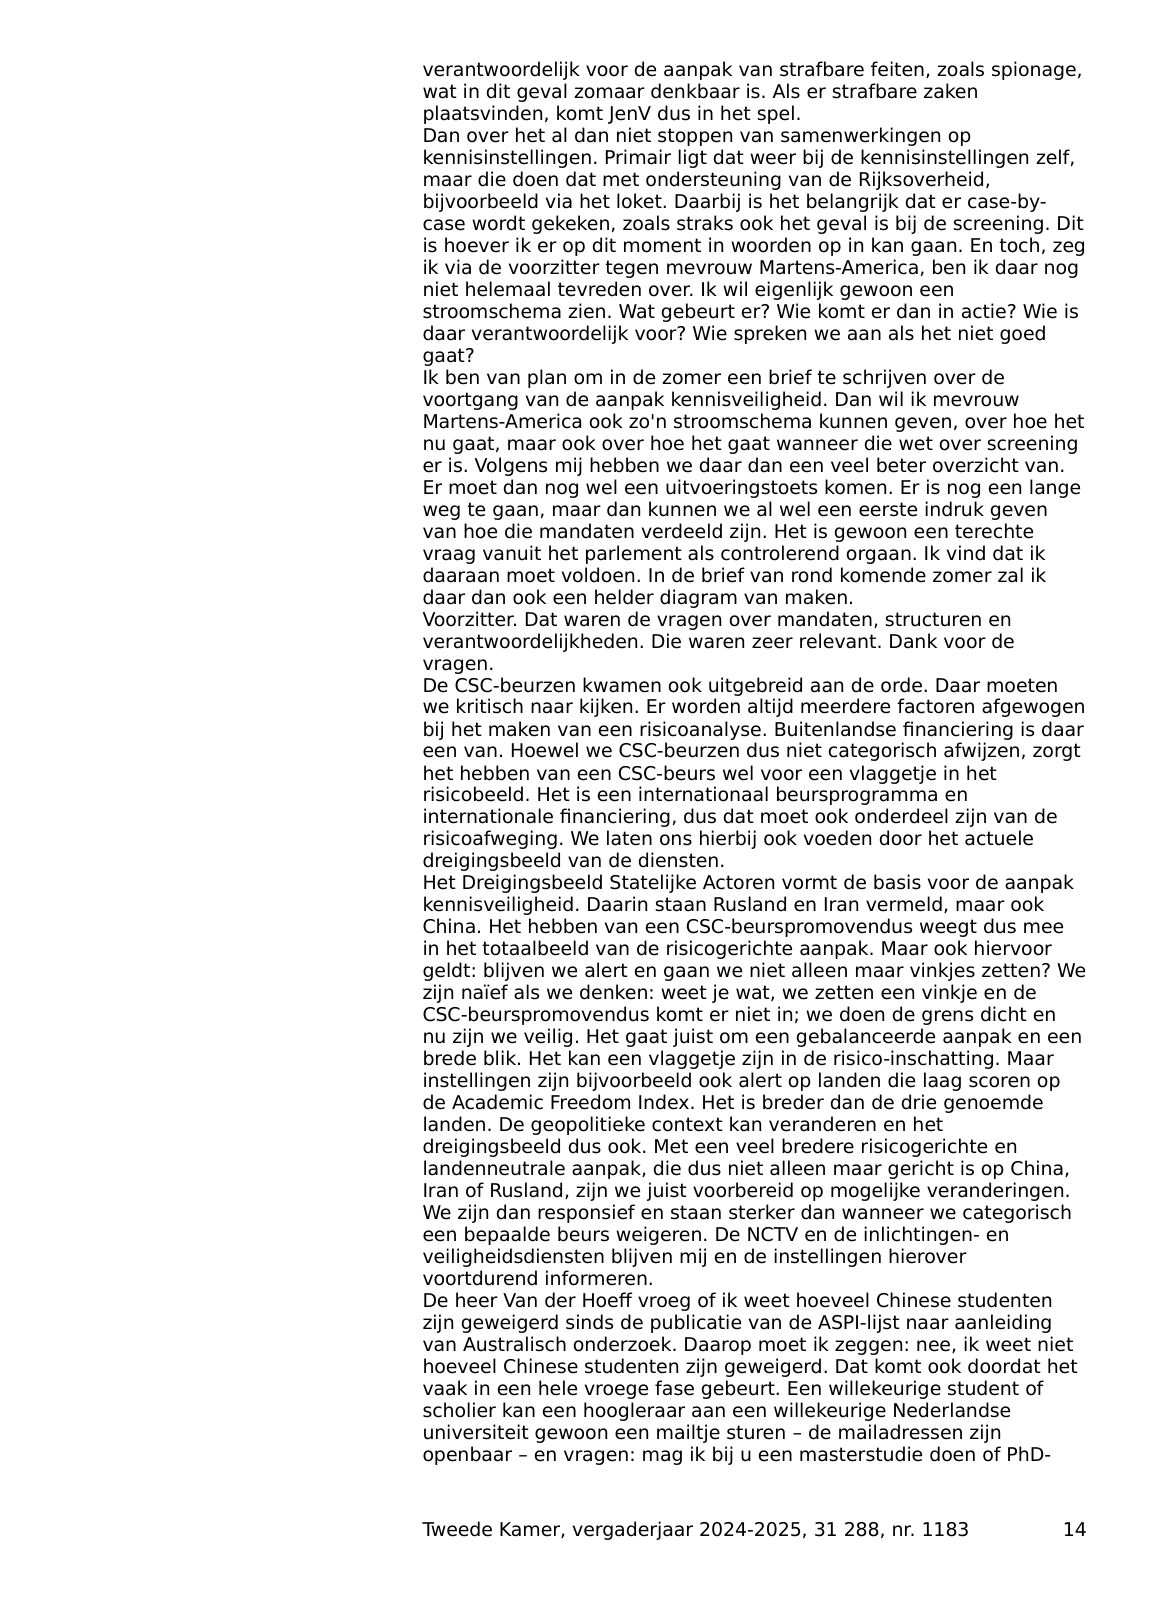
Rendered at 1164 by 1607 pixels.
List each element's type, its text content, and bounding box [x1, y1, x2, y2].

text Ik ben van plan om in de zomer een brief te schrijven over de voortgang van de aanpak kennisveiligheid. Dan wil ik mevrouw Martens-America ook zo'n stroomschema kunnen geven, over hoe het nu gaat, maar ook over hoe het gaat wanneer die wet over screening er is. Volgens mij hebben we daar dan een veel beter overzicht van. Er moet dan nog wel een uitvoeringstoets komen. Er is nog een lange weg te gaan, maar dan kunnen we al wel een eerste indruk geven van hoe die mandaten verdeeld zijn. Het is gewoon een terechte vraag vanuit het parlement als controlerend orgaan. Ik vind dat ik daaraan moet voldoen. In de brief van rond komende zomer zal ik daar dan ook een helder diagram van maken. [422, 367, 1087, 608]
text verantwoordelijk voor de aanpak van strafbare feiten, zoals spionage, wat in dit geval zomaar denkbaar is. Als er strafbare zaken plaatsvinden, komt JenV dus in het spel. [422, 59, 1087, 125]
text Het Dreigingsbeeld Statelijke Actoren vormt de basis voor de aanpak kennisveiligheid. Daarin staan Rusland en Iran vermeld, maar ook China. Het hebben van een CSC-beurspromovendus weegt dus mee in het totaalbeeld van de risicogerichte aanpak. Maar ook hiervoor geldt: blijven we alert en gaan we niet alleen maar vinkjes zetten? We zijn naïef als we denken: weet je wat, we zetten een vinkje en de CSC-beurspromovendus komt er niet in; we doen de grens dicht en nu zijn we veilig. Het gaat juist om een gebalanceerde aanpak en een brede blik. Het kan een vlaggetje zijn in de risico-inschatting. Maar instellingen zijn bijvoorbeeld ook alert op landen die laag scoren op de Academic Freedom Index. Het is breder dan de drie genoemde landen. De geopolitieke context kan veranderen en het dreigingsbeeld dus ook. Met een veel bredere risicogerichte en landenneutrale aanpak, die dus niet alleen maar gericht is op China, Iran of Rusland, zijn we juist voorbereid op mogelijke veranderingen. We zijn dan responsief en staan sterker dan wanneer we categorisch een bepaalde beurs weigeren. De NCTV en de inlichtingen- en veiligheidsdiensten blijven mij en de instellingen hierover voortdurend informeren. [422, 872, 1087, 1290]
text Dan over het al dan niet stoppen van samenwerkingen op kennisinstellingen. Primair ligt dat weer bij de kennisinstellingen zelf, maar die doen dat met ondersteuning van de Rijksoverheid, bijvoorbeeld via het loket. Daarbij is het belangrijk dat er case-by-case wordt gekeken, zoals straks ook het geval is bij de screening. Dit is hoever ik er op dit moment in woorden op in kan gaan. En toch, zeg ik via de voorzitter tegen mevrouw Martens-America, ben ik daar nog niet helemaal tevreden over. Ik wil eigenlijk gewoon een stroomschema zien. Wat gebeurt er? Wie komt er dan in actie? Wie is daar verantwoordelijk voor? Wie spreken we aan als het niet goed gaat? [422, 125, 1087, 367]
text De heer Van der Hoeff vroeg of ik weet hoeveel Chinese studenten zijn geweigerd sinds de publicatie van de ASPI-lijst naar aanleiding van Australisch onderzoek. Daarop moet ik zeggen: nee, ik weet niet hoeveel Chinese studenten zijn geweigerd. Dat komt ook doordat het vaak in een hele vroege fase gebeurt. Een willekeurige student of scholier kan een hoogleraar aan een willekeurige Nederlandse universiteit gewoon een mailtje sturen – de mailadressen zijn openbaar – en vragen: mag ik bij u een masterstudie doen of PhD- [422, 1290, 1087, 1466]
text Voorzitter. Dat waren de vragen over mandaten, structuren en verantwoordelijkheden. Die waren zeer relevant. Dank voor de vragen. [422, 608, 1087, 674]
text De CSC-beurzen kwamen ook uitgebreid aan de orde. Daar moeten we kritisch naar kijken. Er worden altijd meerdere factoren afgewogen bij het maken van een risicoanalyse. Buitenlandse financiering is daar een van. Hoewel we CSC-beurzen dus niet categorisch afwijzen, zorgt het hebben van een CSC-beurs wel voor een vlaggetje in het risicobeeld. Het is een internationaal beursprogramma en internationale financiering, dus dat moet ook onderdeel zijn van de risicoafweging. We laten ons hierbij ook voeden door het actuele dreigingsbeeld van de diensten. [422, 674, 1087, 872]
